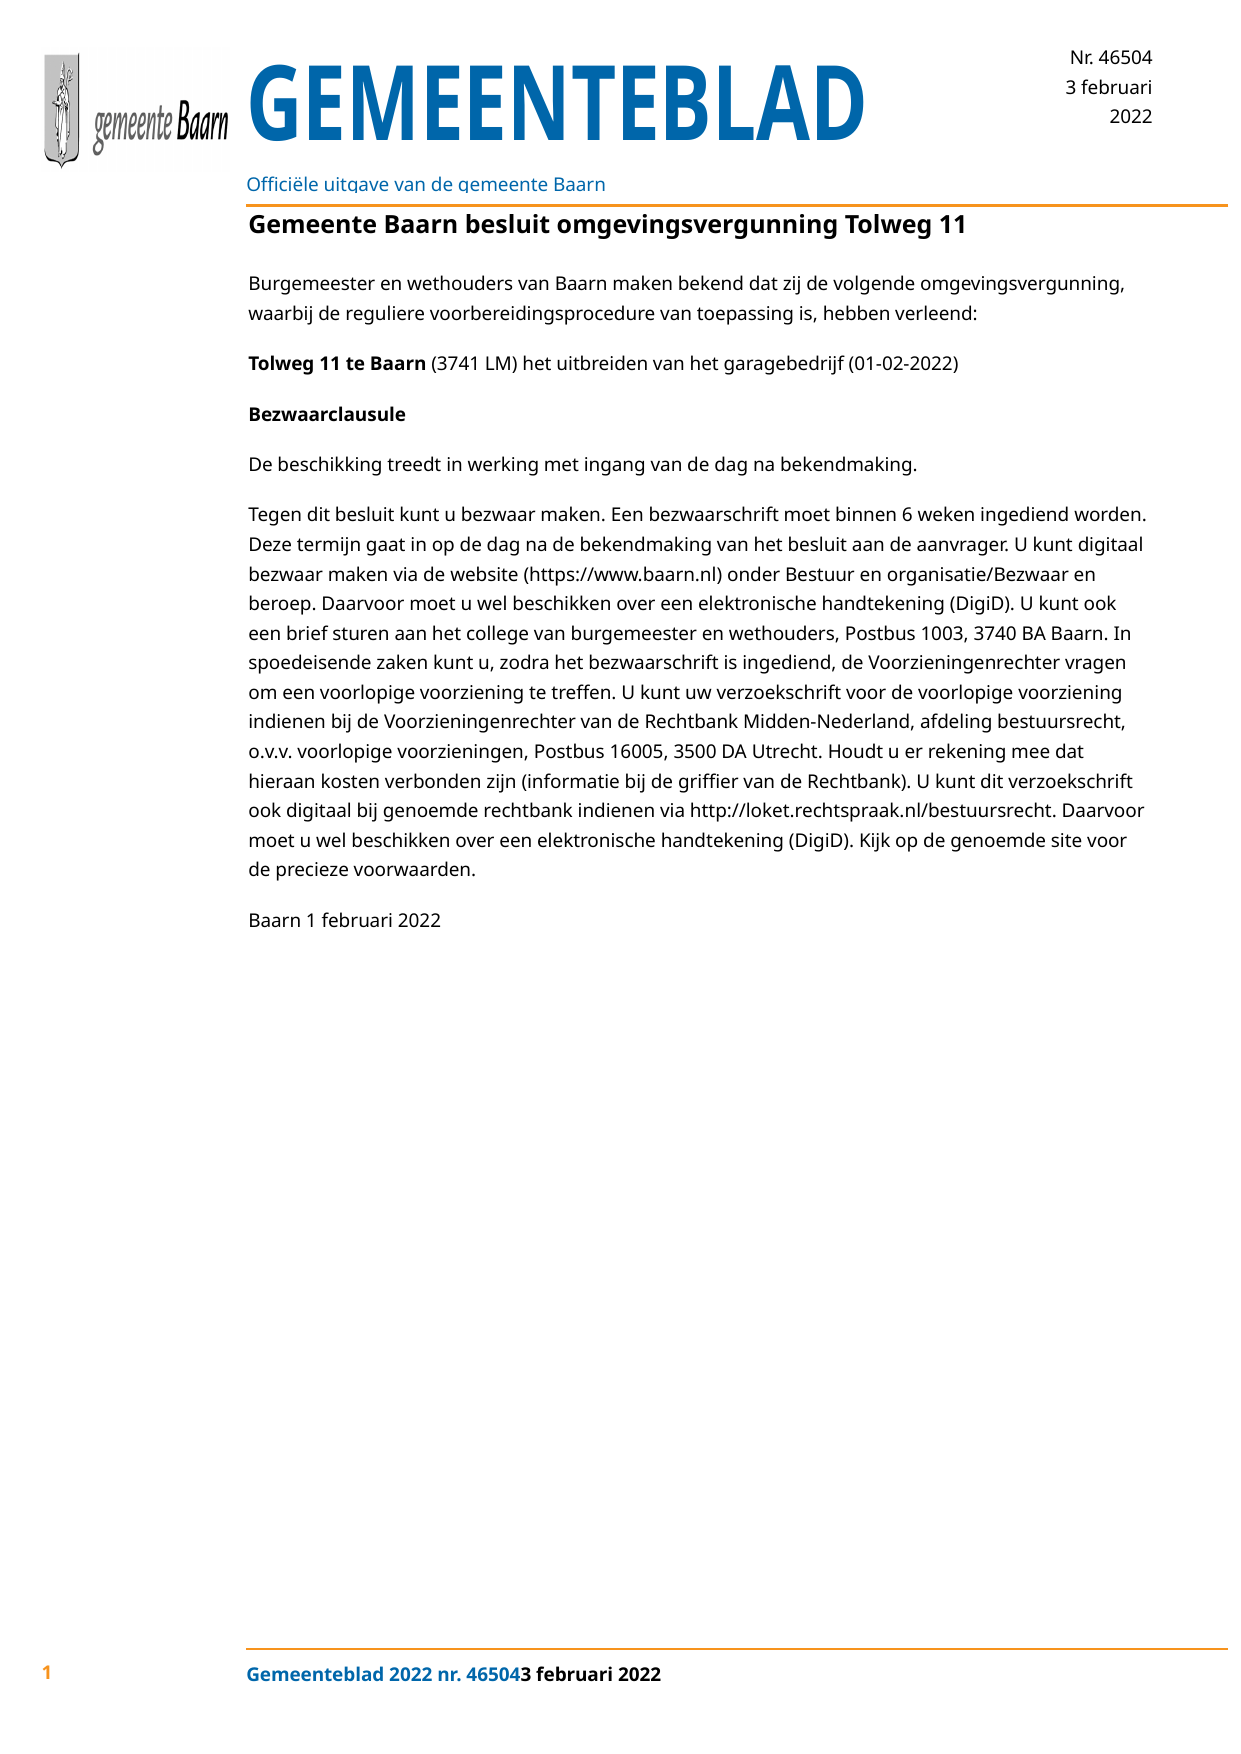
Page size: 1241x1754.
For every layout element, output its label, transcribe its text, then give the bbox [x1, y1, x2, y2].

text Burgemeester en wethouders van Baarn maken bekend dat zij de volgende omgevingsvergunning, waarbij de reguliere voorbereidingsprocedure van toepassing is, hebben verleend: [248, 270, 1152, 326]
text De beschikking treedt in werking met ingang van de dag na bekendmaking. [248, 451, 1152, 477]
text Gemeente Baarn besluit omgevingsvergunning Tolweg 11 [248, 207, 1152, 241]
picture [41, 47, 231, 172]
text Baarn 1 februari 2022 [248, 907, 1152, 933]
text Tolweg 11 te Baarn (3741 LM) het uitbreiden van het garagebedrijf (01-02-2022) [248, 350, 1152, 376]
text Tegen dit besluit kunt u bezwaar maken. Een bezwaarschrift moet binnen 6 weken ingediend worden. Deze termijn gaat in op de dag na de bekendmaking van het besluit aan de aanvrager. U kunt digitaal bezwaar maken via de website (https://www.baarn.nl) onder Bestuur en organisatie/Bezwaar en beroep. Daarvoor moet u wel beschikken over een elektronische handtekening (DigiD). U kunt ook een brief sturen aan het college van burgemeester en wethouders, Postbus 1003, 3740 BA Baarn. In spoedeisende zaken kunt u, zodra het bezwaarschrift is ingediend, de Voorzieningenrechter vragen om een voorlopige voorziening te treffen. U kunt uw verzoekschrift voor de voorlopige voorziening indienen bij de Voorzieningenrechter van de Rechtbank Midden-Nederland, afdeling bestuursrecht, o.v.v. voorlopige voorzieningen, Postbus 16005, 3500 DA Utrecht. Houdt u er rekening mee dat hieraan kosten verbonden zijn (informatie bij de griffier van de Rechtbank). U kunt dit verzoekschrift ook digitaal bij genoemde rechtbank indienen via http://loket.rechtspraak.nl/bestuursrecht. Daarvoor moet u wel beschikken over een elektronische handtekening (DigiD). Kijk op de genoemde site voor de precieze voorwaarden. [248, 502, 1152, 882]
text Bezwaarclausule [248, 401, 1152, 426]
